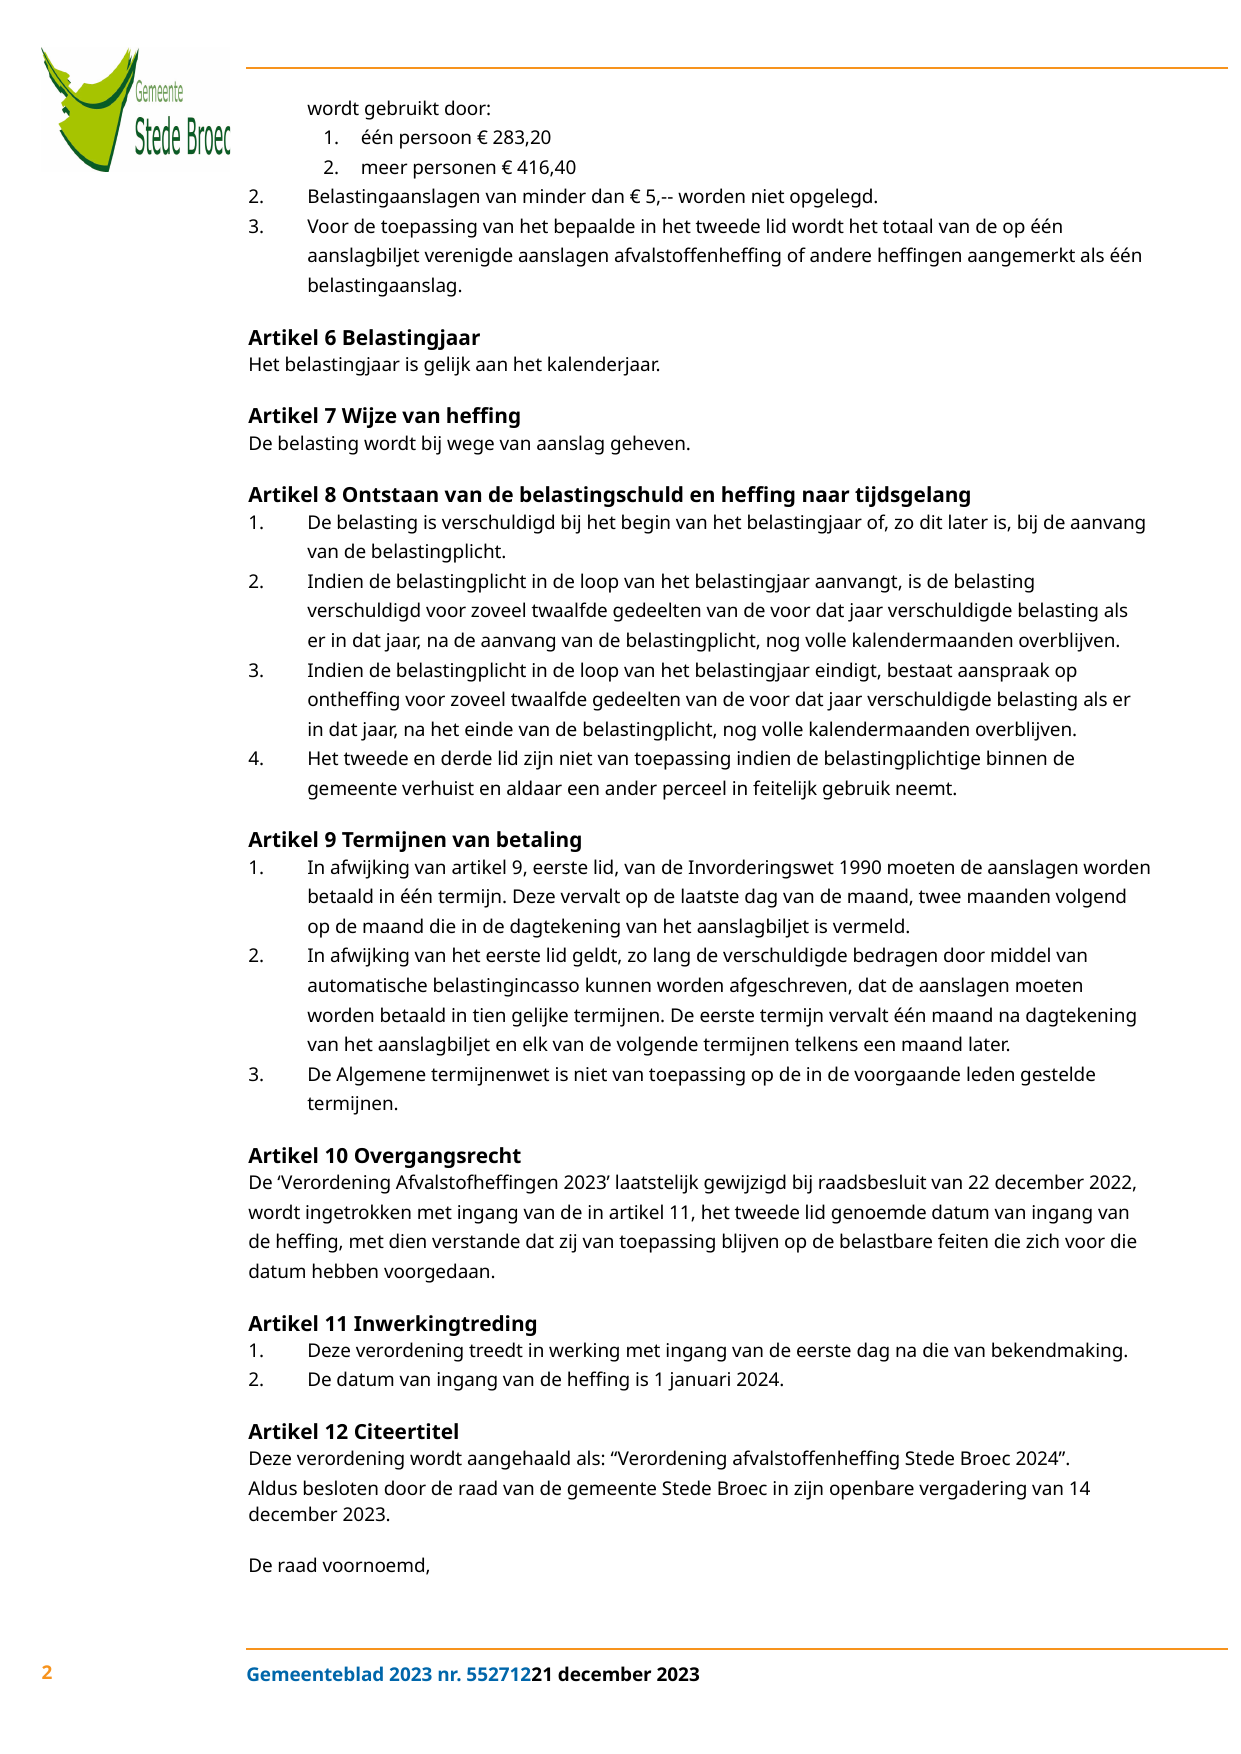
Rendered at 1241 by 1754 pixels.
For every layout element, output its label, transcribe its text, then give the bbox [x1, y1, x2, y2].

list In afwijking van artikel 9, eerste lid, van de Invorderingswet 1990 moeten de aanslagen worden betaald in één termijn. Deze vervalt op de laatste dag van de maand, twee maanden volgend op de maand die in de dagtekening van het aanslagbiljet is vermeld. [248, 854, 1152, 939]
list Deze verordening treedt in werking met ingang van de eerste dag na die van bekendmaking. [248, 1337, 1152, 1363]
list meer personen € 416,40 [323, 154, 1152, 180]
picture [41, 47, 231, 172]
text Aldus besloten door de raad van de gemeente Stede Broec in zijn openbare vergadering van 14 december 2023. [248, 1475, 1152, 1527]
list wordt gebruikt door: [248, 95, 1152, 121]
text Artikel 12 Citeertitel [248, 1417, 1152, 1446]
text De raad voornoemd, [248, 1552, 1152, 1578]
text Artikel 9 Termijnen van betaling [248, 826, 1152, 854]
list De datum van ingang van de heffing is 1 januari 2024. [248, 1367, 1152, 1392]
list Het tweede en derde lid zijn niet van toepassing indien de belastingplichtige binnen de gemeente verhuist en aldaar een ander perceel in feitelijk gebruik neemt. [248, 746, 1152, 801]
text De ‘Verordening Afvalstofheffingen 2023’ laatstelijk gewijzigd bij raadsbesluit van 22 december 2022, wordt ingetrokken met ingang van de in artikel 11, het tweede lid genoemde datum van ingang van de heffing, met dien verstande dat zij van toepassing blijven op de belastbare feiten die zich voor die datum hebben voorgedaan. [248, 1169, 1152, 1284]
list De Algemene termijnenwet is niet van toepassing op de in de voorgaande leden gestelde termijnen. [248, 1061, 1152, 1116]
list De belasting is verschuldigd bij het begin van het belastingjaar of, zo dit later is, bij de aanvang van de belastingplicht. [248, 509, 1152, 564]
list Belastingaanslagen van minder dan € 5,-- worden niet opgelegd. [248, 183, 1152, 209]
list In afwijking van het eerste lid geldt, zo lang de verschuldigde bedragen door middel van automatische belastingincasso kunnen worden afgeschreven, dat de aanslagen moeten worden betaald in tien gelijke termijnen. De eerste termijn vervalt één maand na dagtekening van het aanslagbiljet en elk van de volgende termijnen telkens een maand later. [248, 943, 1152, 1057]
list Indien de belastingplicht in de loop van het belastingjaar eindigt, bestaat aanspraak op ontheffing voor zoveel twaalfde gedeelten van de voor dat jaar verschuldigde belasting als er in dat jaar, na het einde van de belastingplicht, nog volle kalendermaanden overblijven. [248, 657, 1152, 742]
list één persoon € 283,20 [323, 124, 1152, 150]
text Artikel 10 Overgangsrecht [248, 1141, 1152, 1169]
text Artikel 8 Ontstaan van de belastingschuld en heffing naar tijdsgelang [248, 480, 1152, 509]
text De belasting wordt bij wege van aanslag geheven. [248, 430, 1152, 456]
text Artikel 7 Wijze van heffing [248, 402, 1152, 430]
text Artikel 11 Inwerkingtreding [248, 1309, 1152, 1337]
list Indien de belastingplicht in de loop van het belastingjaar aanvangt, is de belasting verschuldigd voor zoveel twaalfde gedeelten van de voor dat jaar verschuldigde belasting als er in dat jaar, na de aanvang van de belastingplicht, nog volle kalendermaanden overblijven. [248, 568, 1152, 653]
text Deze verordening wordt aangehaald als: “Verordening afvalstoffenheffing Stede Broec 2024”. [248, 1446, 1152, 1471]
text Artikel 6 Belastingjaar [248, 323, 1152, 351]
list Voor de toepassing van het bepaalde in het tweede lid wordt het totaal van de op één aanslagbiljet verenigde aanslagen afvalstoffenheffing of andere heffingen aangemerkt als één belastingaanslag. [248, 213, 1152, 298]
text Het belastingjaar is gelijk aan het kalenderjaar. [248, 351, 1152, 377]
